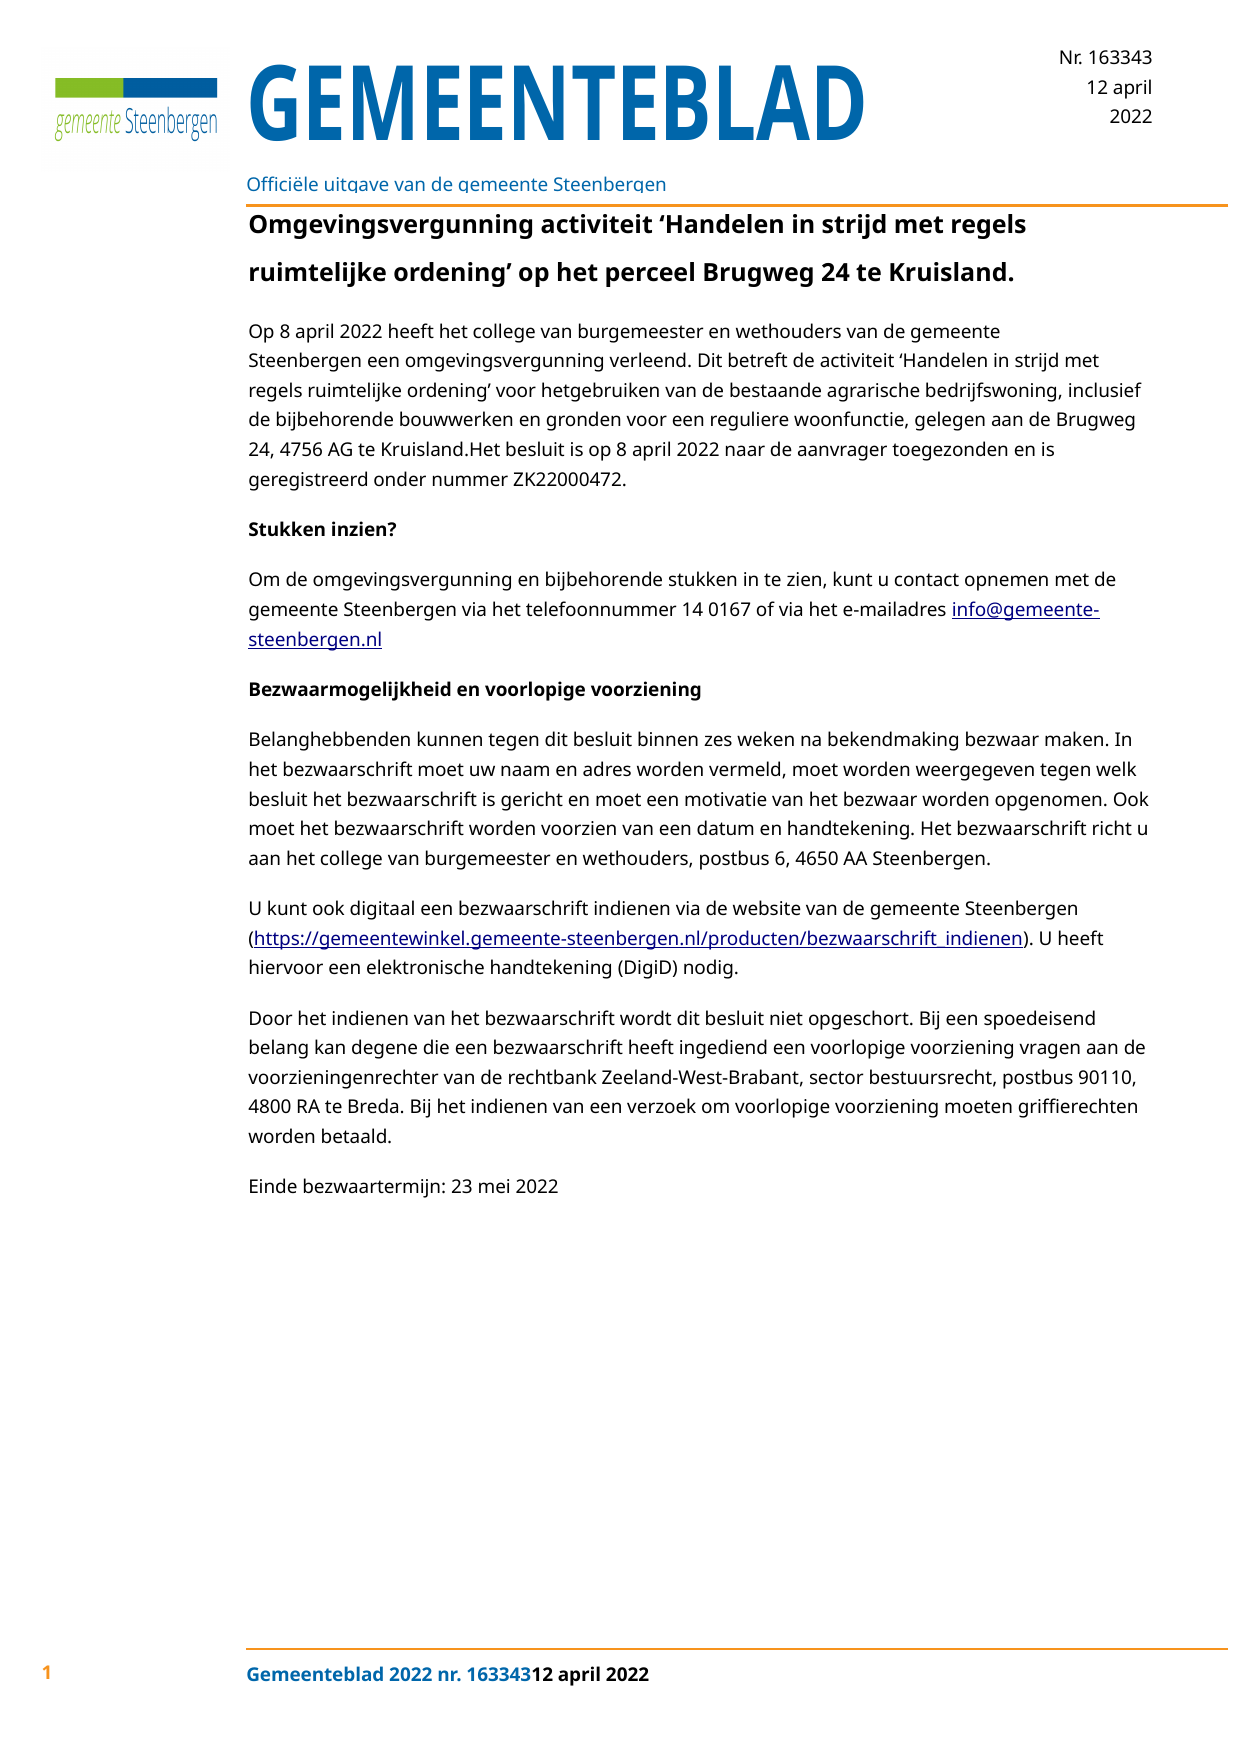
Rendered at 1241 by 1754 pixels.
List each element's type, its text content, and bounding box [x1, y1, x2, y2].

text Door het indienen van het bezwaarschrift wordt dit besluit niet opgeschort. Bij een spoedeisend belang kan degene die een bezwaarschrift heeft ingediend een voorlopige voorziening vragen aan de voorzieningenrechter van de rechtbank Zeeland-West-Brabant, sector bestuursrecht, postbus 90110, 4800 RA te Breda. Bij het indienen van een verzoek om voorlopige voorziening moeten griffierechten worden betaald. [248, 1005, 1152, 1149]
text Op 8 april 2022 heeft het college van burgemeester en wethouders van de gemeente Steenbergen een omgevingsvergunning verleend. Dit betreft de activiteit ‘Handelen in strijd met regels ruimtelijke ordening’ voor hetgebruiken van de bestaande agrarische bedrijfswoning, inclusief de bijbehorende bouwwerken en gronden voor een reguliere woonfunctie, gelegen aan de Brugweg 24, 4756 AG te Kruisland.Het besluit is op 8 april 2022 naar de aanvrager toegezonden en is geregistreerd onder nummer ZK22000472. [248, 318, 1152, 492]
text Belanghebbenden kunnen tegen dit besluit binnen zes weken na bekendmaking bezwaar maken. In het bezwaarschrift moet uw naam en adres worden vermeld, moet worden weergegeven tegen welk besluit het bezwaarschrift is gericht en moet een motivatie van het bezwaar worden opgenomen. Ook moet het bezwaarschrift worden voorzien van een datum en handtekening. Het bezwaarschrift richt u aan het college van burgemeester en wethouders, postbus 6, 4650 AA Steenbergen. [248, 727, 1152, 871]
text Einde bezwaartermijn: 23 mei 2022 [248, 1174, 1152, 1199]
text U kunt ook digitaal een bezwaarschrift indienen via de website van de gemeente Steenbergen (https://gemeentewinkel.gemeente-steenbergen.nl/producten/bezwaarschrift_indienen). U heeft hiervoor een elektronische handtekening (DigiD) nodig. [248, 895, 1152, 980]
text Omgevingsvergunning activiteit ‘Handelen in strijd met regels ruimtelijke ordening’ op het perceel Brugweg 24 te Kruisland. [248, 207, 1152, 288]
text Stukken inzien? [248, 516, 1152, 542]
text Bezwaarmogelijkheid en voorlopige voorziening [248, 676, 1152, 702]
text Om de omgevingsvergunning en bijbehorende stukken in te zien, kunt u contact opnemen met de gemeente Steenbergen via het telefoonnummer 14 0167 of via het e-mailadres info@gemeente-steenbergen.nl [248, 567, 1152, 652]
picture [41, 47, 231, 172]
